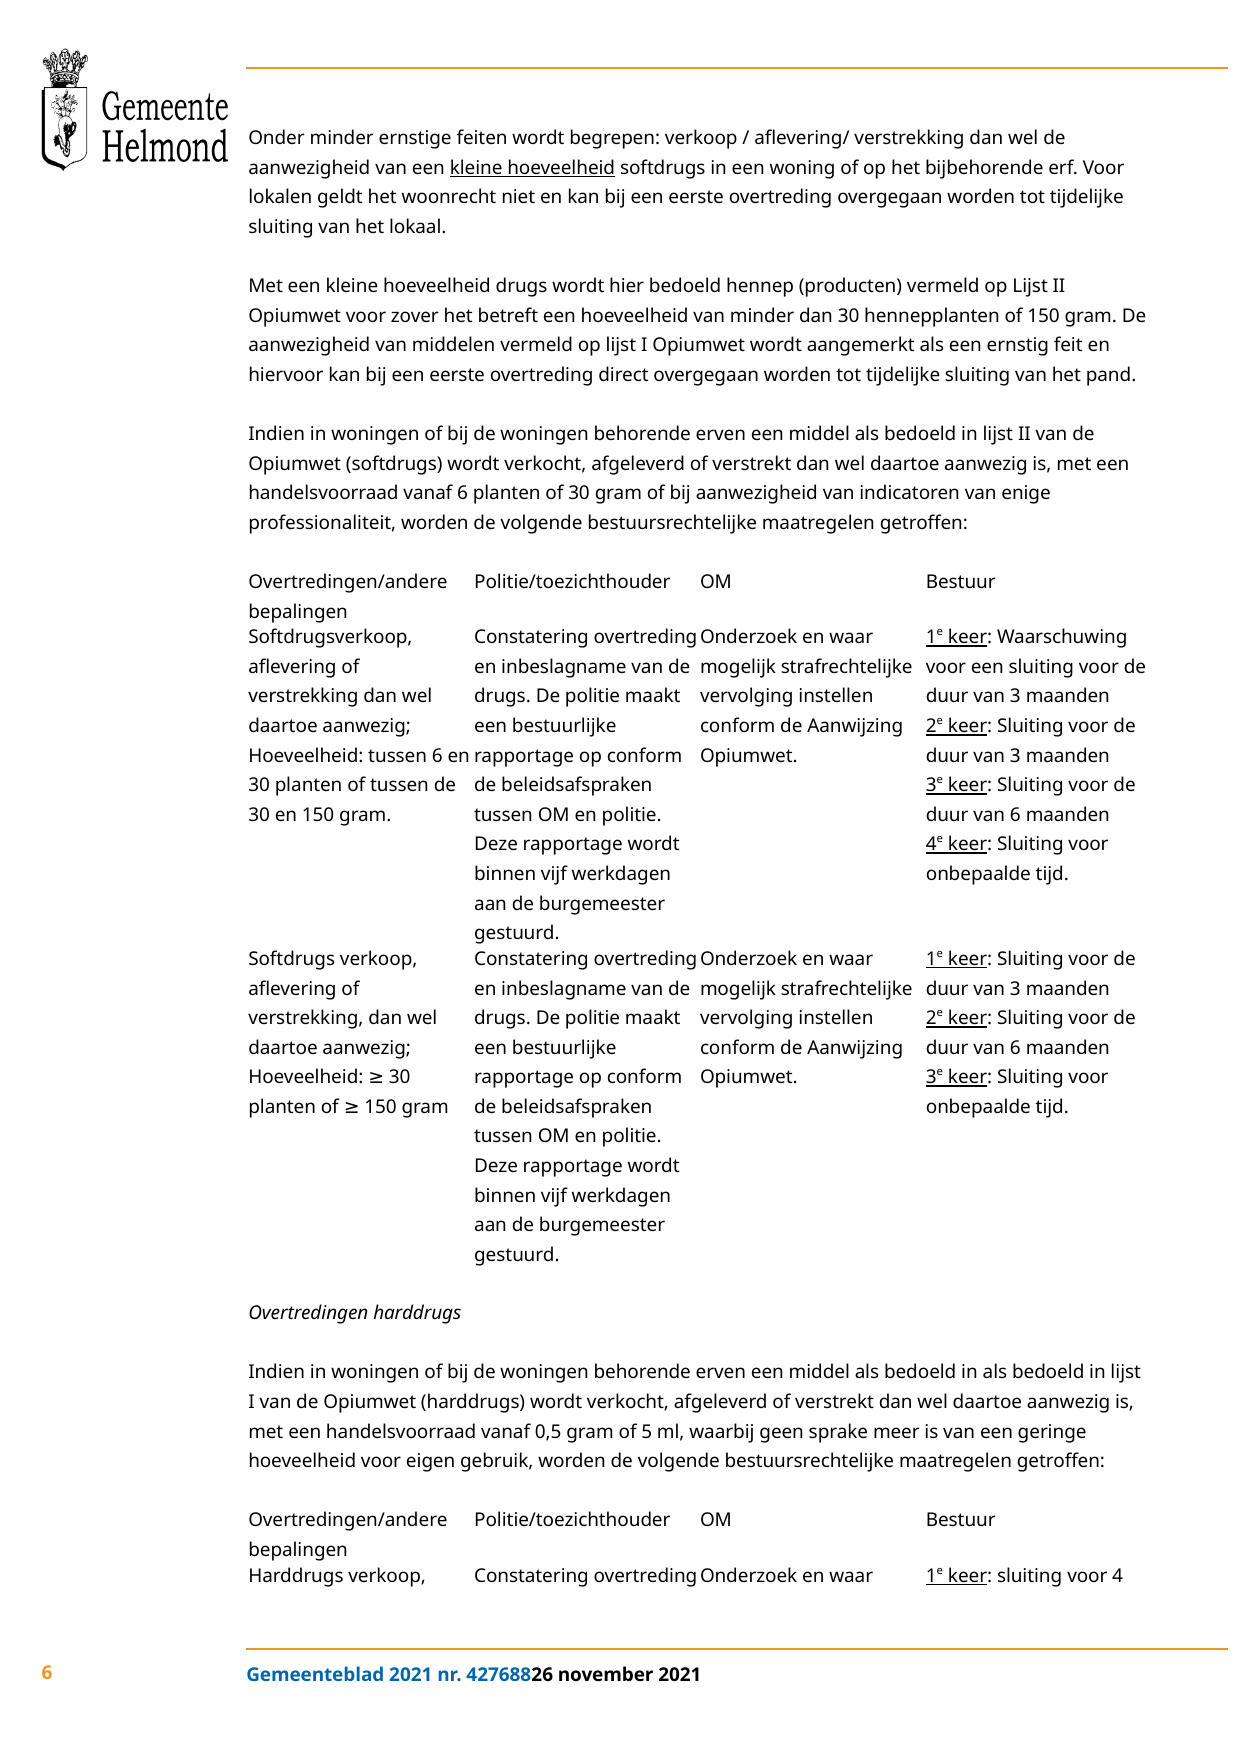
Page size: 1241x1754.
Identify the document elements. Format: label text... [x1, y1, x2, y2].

table_header Overtredingen/andere bepalingen [248, 1507, 474, 1562]
text Overtredingen harddrugs [248, 1299, 1152, 1325]
table_cell Constatering overtreding en inbeslagname van de drugs. De politie maakt een bestuurlijke rapportage op conform de beleidsafspraken tussen OM en politie. Deze rapportage wordt binnen vijf werkdagen aan de burgemeester gestuurd. [474, 624, 700, 945]
table_cell Harddrugs verkoop, [248, 1562, 474, 1588]
table_header Bestuur [926, 568, 1152, 623]
table_cell Constatering overtreding en inbeslagname van de drugs. De politie maakt een bestuurlijke rapportage op conform de beleidsafspraken tussen OM en politie. Deze rapportage wordt binnen vijf werkdagen aan de burgemeester gestuurd. [474, 945, 700, 1267]
table_cell 1e keer: sluiting voor 4 [926, 1562, 1152, 1588]
table_cell 1e keer: Waarschuwing voor een sluiting voor de duur van 3 maanden 2e keer: Sluiting voor de duur van 3 maanden 3e keer: Sluiting voor de duur van 6 maanden 4e keer: Sluiting voor onbepaalde tijd. [926, 624, 1152, 945]
picture [41, 47, 231, 172]
table_cell Softdrugsverkoop, aflevering of verstrekking dan wel daartoe aanwezig; Hoeveelheid: tussen 6 en 30 planten of tussen de 30 en 150 gram. [248, 624, 474, 945]
text Indien in woningen of bij de woningen behorende erven een middel als bedoeld in lijst II van de Opiumwet (softdrugs) wordt verkocht, afgeleverd of verstrekt dan wel daartoe aanwezig is, met een handelsvoorraad vanaf 6 planten of 30 gram of bij aanwezigheid van indicatoren van enige professionaliteit, worden de volgende bestuursrechtelijke maatregelen getroffen: [248, 420, 1152, 535]
table_cell Onderzoek en waar mogelijk strafrechtelijke vervolging instellen conform de Aanwijzing Opiumwet. [700, 624, 926, 945]
table_header Politie/toezichthouder [474, 1507, 700, 1562]
table_header OM [700, 568, 926, 623]
text Indien in woningen of bij de woningen behorende erven een middel als bedoeld in als bedoeld in lijst I van de Opiumwet (harddrugs) wordt verkocht, afgeleverd of verstrekt dan wel daartoe aanwezig is, met een handelsvoorraad vanaf 0,5 gram of 5 ml, waarbij geen sprake meer is van een geringe hoeveelheid voor eigen gebruik, worden de volgende bestuursrechtelijke maatregelen getroffen: [248, 1359, 1152, 1473]
table_header Bestuur [926, 1507, 1152, 1562]
text Met een kleine hoeveelheid drugs wordt hier bedoeld hennep (producten) vermeld op Lijst II Opiumwet voor zover het betreft een hoeveelheid van minder dan 30 hennepplanten of 150 gram. De aanwezigheid van middelen vermeld op lijst I Opiumwet wordt aangemerkt als een ernstig feit en hiervoor kan bij een eerste overtreding direct overgegaan worden tot tijdelijke sluiting van het pand. [248, 272, 1152, 387]
table_cell Onderzoek en waar [700, 1562, 926, 1588]
table_header Overtredingen/andere bepalingen [248, 568, 474, 623]
table_header OM [700, 1507, 926, 1562]
table_cell 1e keer: Sluiting voor de duur van 3 maanden 2e keer: Sluiting voor de duur van 6 maanden 3e keer: Sluiting voor onbepaalde tijd. [926, 945, 1152, 1267]
table_cell Softdrugs verkoop, aflevering of verstrekking, dan wel daartoe aanwezig; Hoeveelheid: ≥ 30 planten of ≥ 150 gram [248, 945, 474, 1267]
text Onder minder ernstige feiten wordt begrepen: verkoop / aflevering/ verstrekking dan wel de aanwezigheid van een kleine hoeveelheid softdrugs in een woning of op het bijbehorende erf. Voor lokalen geldt het woonrecht niet en kan bij een eerste overtreding overgegaan worden tot tijdelijke sluiting van het lokaal. [248, 124, 1152, 239]
table_cell Onderzoek en waar mogelijk strafrechtelijke vervolging instellen conform de Aanwijzing Opiumwet. [700, 945, 926, 1267]
table_header Politie/toezichthouder [474, 568, 700, 623]
table_cell Constatering overtreding [474, 1562, 700, 1588]
